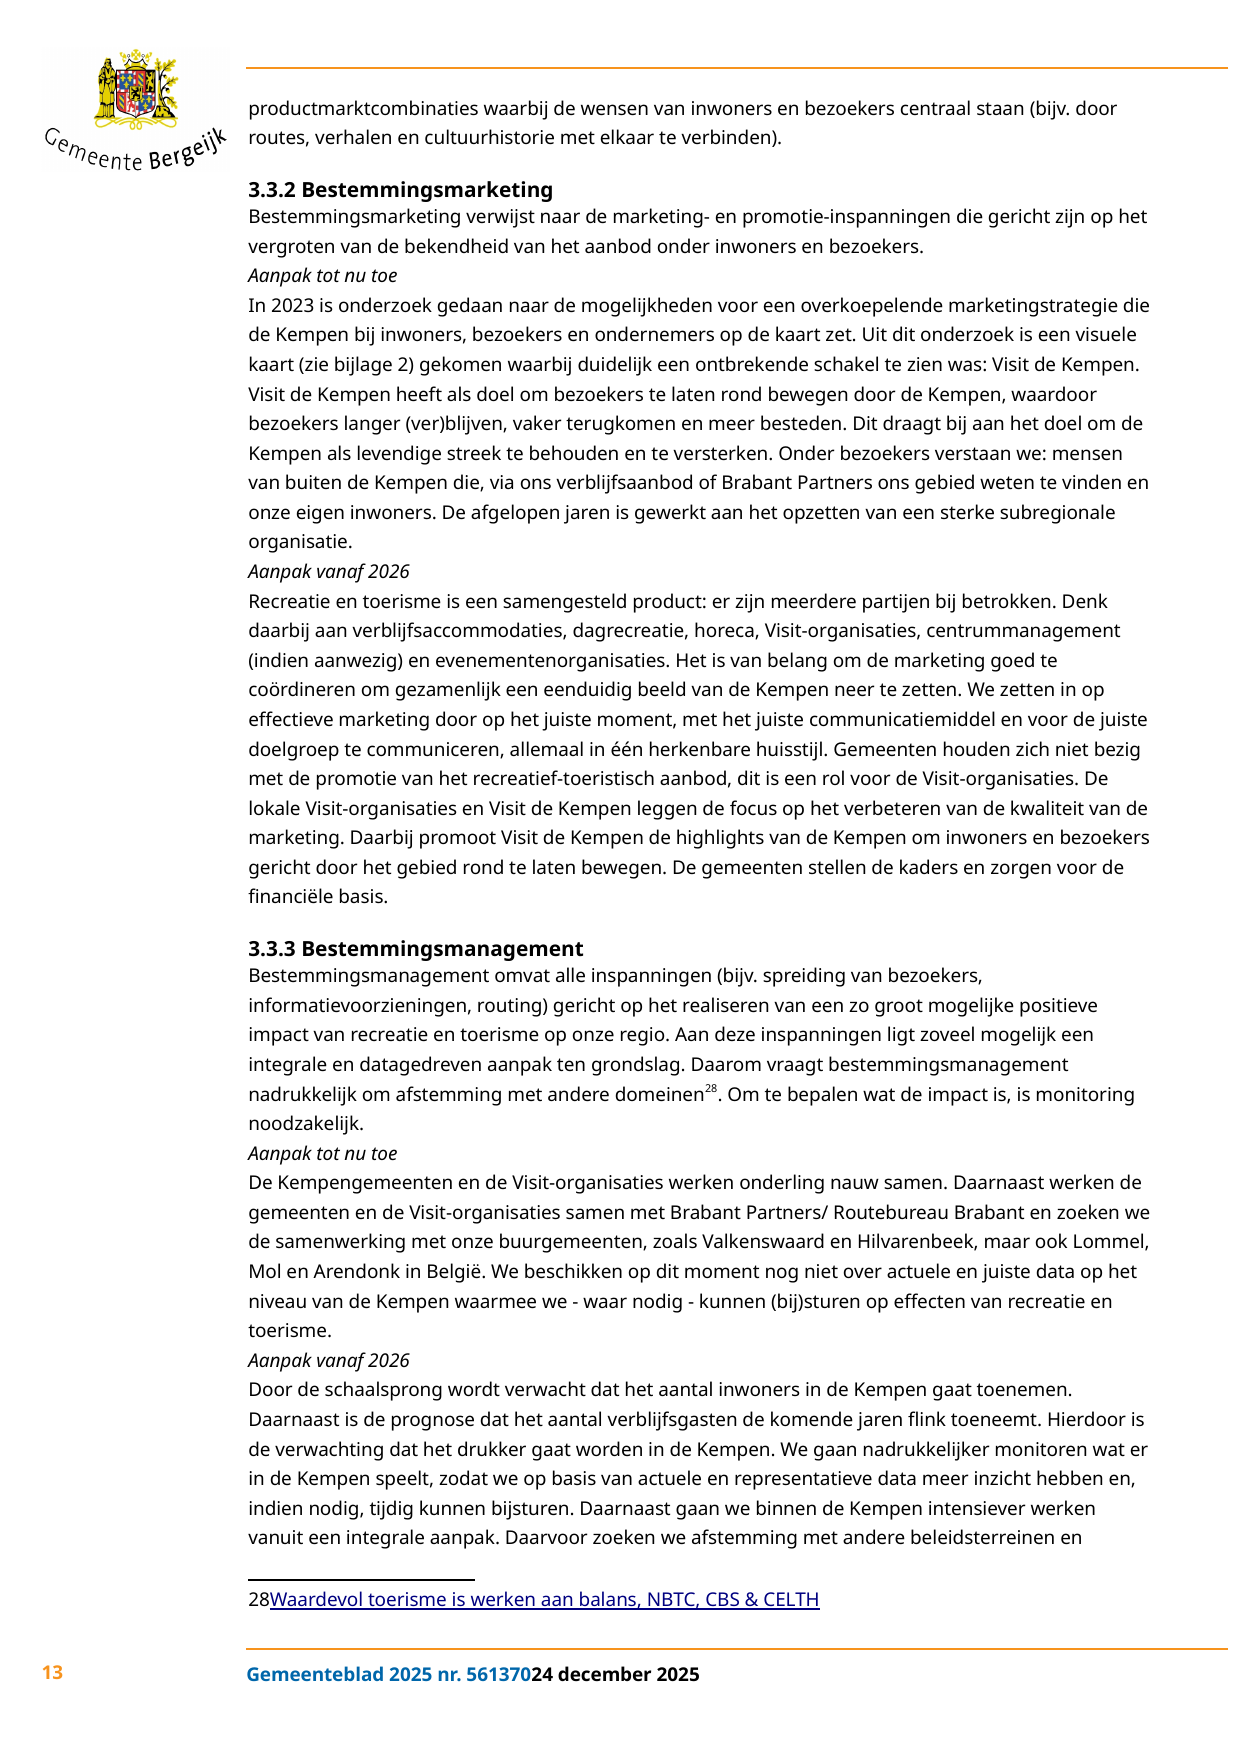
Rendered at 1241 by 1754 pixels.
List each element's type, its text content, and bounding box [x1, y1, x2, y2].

text Bestemmingsmanagement omvat alle inspanningen (bijv. spreiding van bezoekers, informatievoorzieningen, routing) gericht op het realiseren van een zo groot mogelijke positieve impact van recreatie en toerisme op onze regio. Aan deze inspanningen ligt zoveel mogelijk een integrale en datagedreven aanpak ten grondslag. Daarom vraagt bestemmingsmanagement nadrukkelijk om afstemming met andere domeinen. Om te bepalen wat de impact is, is monitoring noodzakelijk. [248, 962, 1152, 1136]
text Recreatie en toerisme is een samengesteld product: er zijn meerdere partijen bij betrokken. Denk daarbij aan verblijfsaccommodaties, dagrecreatie, horeca, Visit-organisaties, centrummanagement (indien aanwezig) en evenementenorganisaties. Het is van belang om de marketing goed te coördineren om gezamenlijk een eenduidig beeld van de Kempen neer te zetten. We zetten in op effectieve marketing door op het juiste moment, met het juiste communicatiemiddel en voor de juiste doelgroep te communiceren, allemaal in één herkenbare huisstijl. Gemeenten houden zich niet bezig met de promotie van het recreatief-toeristisch aanbod, dit is een rol voor de Visit-organisaties. De lokale Visit-organisaties en Visit de Kempen leggen de focus op het verbeteren van de kwaliteit van de marketing. Daarbij promoot Visit de Kempen de highlights van de Kempen om inwoners en bezoekers gericht door het gebied rond te laten bewegen. De gemeenten stellen de kaders en zorgen voor de financiële basis. [248, 588, 1152, 909]
text 3.3.3 Bestemmingsmanagement [248, 934, 1152, 962]
picture [41, 47, 231, 172]
text Aanpak vanaf 2026 [248, 1347, 1152, 1373]
text Aanpak vanaf 2026 [248, 558, 1152, 584]
text In 2023 is onderzoek gedaan naar de mogelijkheden voor een overkoepelende marketingstrategie die de Kempen bij inwoners, bezoekers en ondernemers op de kaart zet. Uit dit onderzoek is een visuele kaart (zie bijlage 2) gekomen waarbij duidelijk een ontbrekende schakel te zien was: Visit de Kempen. Visit de Kempen heeft als doel om bezoekers te laten rond bewegen door de Kempen, waardoor bezoekers langer (ver)blijven, vaker terugkomen en meer besteden. Dit draagt bij aan het doel om de Kempen als levendige streek te behouden en te versterken. Onder bezoekers verstaan we: mensen van buiten de Kempen die, via ons verblijfsaanbod of Brabant Partners ons gebied weten te vinden en onze eigen inwoners. De afgelopen jaren is gewerkt aan het opzetten van een sterke subregionale organisatie. [248, 292, 1152, 554]
text Bestemmingsmarketing verwijst naar de marketing- en promotie-inspanningen die gericht zijn op het vergroten van de bekendheid van het aanbod onder inwoners en bezoekers. [248, 203, 1152, 258]
text De Kempengemeenten en de Visit-organisaties werken onderling nauw samen. Daarnaast werken de gemeenten en de Visit-organisaties samen met Brabant Partners/ Routebureau Brabant en zoeken we de samenwerking met onze buurgemeenten, zoals Valkenswaard en Hilvarenbeek, maar ook Lommel, Mol en Arendonk in België. We beschikken op dit moment nog niet over actuele en juiste data op het niveau van de Kempen waarmee we - waar nodig - kunnen (bij)sturen op effecten van recreatie en toerisme. [248, 1169, 1152, 1343]
text Waardevol toerisme is werken aan balans, NBTC, CBS & CELTH [248, 1586, 1152, 1612]
text productmarktcombinaties waarbij de wensen van inwoners en bezoekers centraal staan (bijv. door routes, verhalen en cultuurhistorie met elkaar te verbinden). [248, 95, 1152, 150]
text 3.3.2 Bestemmingsmarketing [248, 175, 1152, 203]
text Aanpak tot nu toe [248, 1140, 1152, 1166]
text Door de schaalsprong wordt verwacht dat het aantal inwoners in de Kempen gaat toenemen. Daarnaast is de prognose dat het aantal verblijfsgasten de komende jaren flink toeneemt. Hierdoor is de verwachting dat het drukker gaat worden in de Kempen. We gaan nadrukkelijker monitoren wat er in de Kempen speelt, zodat we op basis van actuele en representatieve data meer inzicht hebben en, indien nodig, tijdig kunnen bijsturen. Daarnaast gaan we binnen de Kempen intensiever werken vanuit een integrale aanpak. Daarvoor zoeken we afstemming met andere beleidsterreinen en [248, 1377, 1152, 1550]
text Aanpak tot nu toe [248, 262, 1152, 288]
